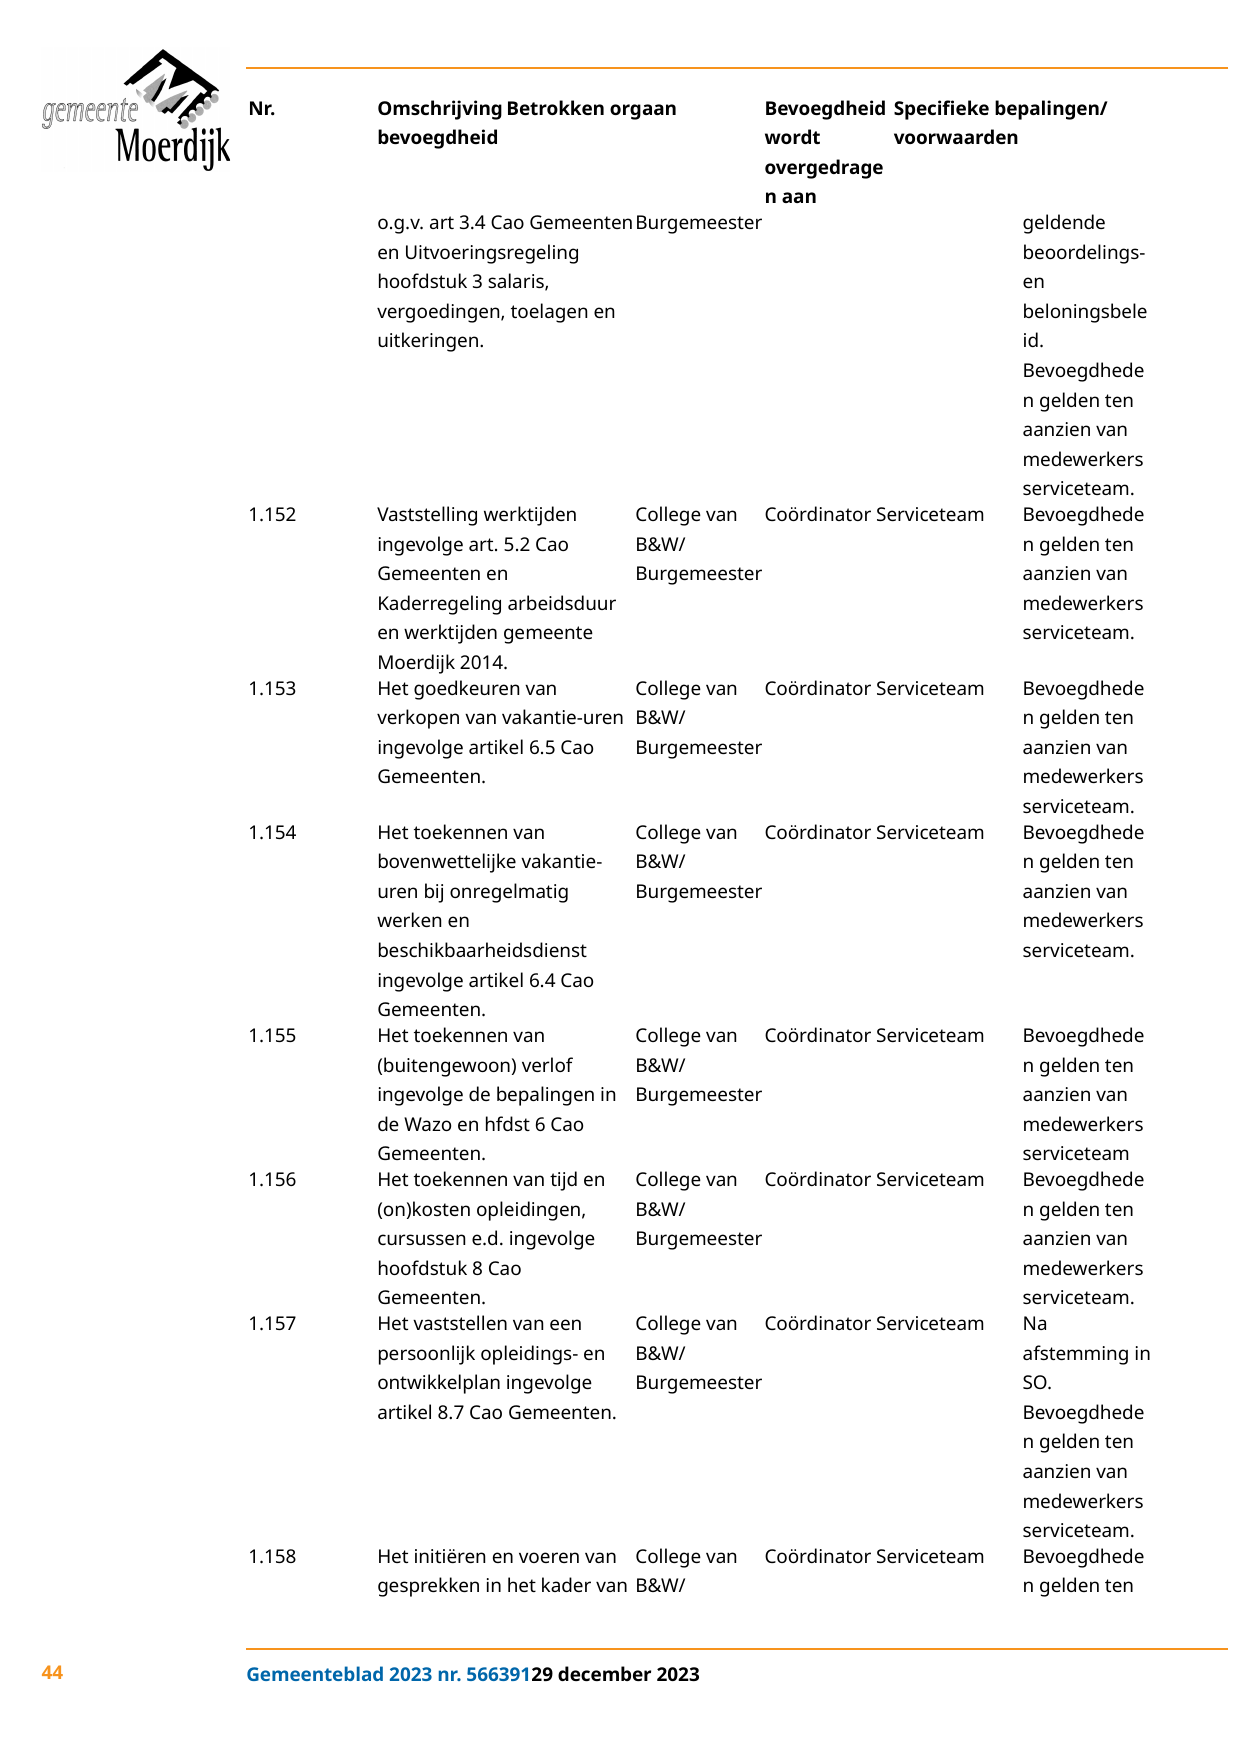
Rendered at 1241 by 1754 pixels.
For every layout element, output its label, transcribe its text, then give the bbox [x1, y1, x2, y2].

table_cell [248, 209, 377, 501]
table_cell Coördinator Serviceteam [764, 501, 1022, 675]
table_cell 1.158 [248, 1543, 377, 1598]
table_cell College van B&W/ Burgemeester [635, 1310, 764, 1543]
table_cell Het toekennen van tijd en (on)kosten opleidingen, cursussen e.d. ingevolge hoofdstuk 8 Cao Gemeenten. [377, 1166, 635, 1310]
table_cell Bevoegdheden gelden ten aanzien van medewerkers serviceteam. [1023, 819, 1152, 1022]
table_header Specifieke bepalingen/ voorwaarden [894, 95, 1152, 209]
table_cell Na afstemming in SO. Bevoegdheden gelden ten aanzien van medewerkers serviceteam. [1023, 1310, 1152, 1543]
table_cell 1.153 [248, 675, 377, 819]
table_header Betrokken orgaan [506, 95, 764, 209]
table_cell Coördinator Serviceteam [764, 1166, 1022, 1310]
table_cell College van B&W/ Burgemeester [635, 1166, 764, 1310]
table_cell 1.156 [248, 1166, 377, 1310]
table_cell 1.157 [248, 1310, 377, 1543]
table_cell Het goedkeuren van verkopen van vakantie-uren ingevolge artikel 6.5 Cao Gemeenten. [377, 675, 635, 819]
table_cell College van B&W/ Burgemeester [635, 675, 764, 819]
table_cell Coördinator Serviceteam [764, 1022, 1022, 1166]
table_cell College van B&W/ Burgemeester [635, 1022, 764, 1166]
table_cell Vaststelling werktijden ingevolge art. 5.2 Cao Gemeenten en Kaderregeling arbeidsduur en werktijden gemeente Moerdijk 2014. [377, 501, 635, 675]
table_cell [764, 209, 1022, 501]
table_header Nr. [248, 95, 377, 209]
table_cell College van B&W/ Burgemeester [635, 501, 764, 675]
table_cell Bevoegdheden gelden ten aanzien van medewerkers serviceteam. [1023, 675, 1152, 819]
table_cell 1.154 [248, 819, 377, 1022]
table_cell o.g.v. art 3.4 Cao Gemeenten en Uitvoeringsregeling hoofdstuk 3 salaris, vergoedingen, toelagen en uitkeringen. [377, 209, 635, 501]
table_header Bevoegdheid wordt overgedragen aan [764, 95, 893, 209]
table_cell Coördinator Serviceteam [764, 1543, 1022, 1598]
table_cell geldende beoordelings- en beloningsbeleid. Bevoegdheden gelden ten aanzien van medewerkers serviceteam. [1023, 209, 1152, 501]
table_cell 1.152 [248, 501, 377, 675]
table_cell College van B&W/ Burgemeester [635, 819, 764, 1022]
table_cell Bevoegdheden gelden ten aanzien van medewerkers serviceteam [1023, 1022, 1152, 1166]
table_cell Het vaststellen van een persoonlijk opleidings- en ontwikkelplan ingevolge artikel 8.7 Cao Gemeenten. [377, 1310, 635, 1543]
table_cell Bevoegdheden gelden ten aanzien van medewerkers serviceteam. [1023, 1166, 1152, 1310]
table_cell Coördinator Serviceteam [764, 819, 1022, 1022]
table_cell College van B&W/ [635, 1543, 764, 1598]
table_cell Het toekennen van (buitengewoon) verlof ingevolge de bepalingen in de Wazo en hfdst 6 Cao Gemeenten. [377, 1022, 635, 1166]
table_cell Coördinator Serviceteam [764, 675, 1022, 819]
table_header Omschrijving bevoegdheid [377, 95, 506, 209]
table_cell Het toekennen van bovenwettelijke vakantie-uren bij onregelmatig werken en beschikbaarheidsdienst ingevolge artikel 6.4 Cao Gemeenten. [377, 819, 635, 1022]
table_cell Bevoegdheden gelden ten aanzien van medewerkers serviceteam. [1023, 501, 1152, 675]
table_cell Bevoegdheden gelden ten [1023, 1543, 1152, 1598]
picture [41, 47, 231, 172]
table_cell Burgemeester [635, 209, 764, 501]
table_cell Het initiëren en voeren van gesprekken in het kader van [377, 1543, 635, 1598]
table_cell Coördinator Serviceteam [764, 1310, 1022, 1543]
table_cell 1.155 [248, 1022, 377, 1166]
